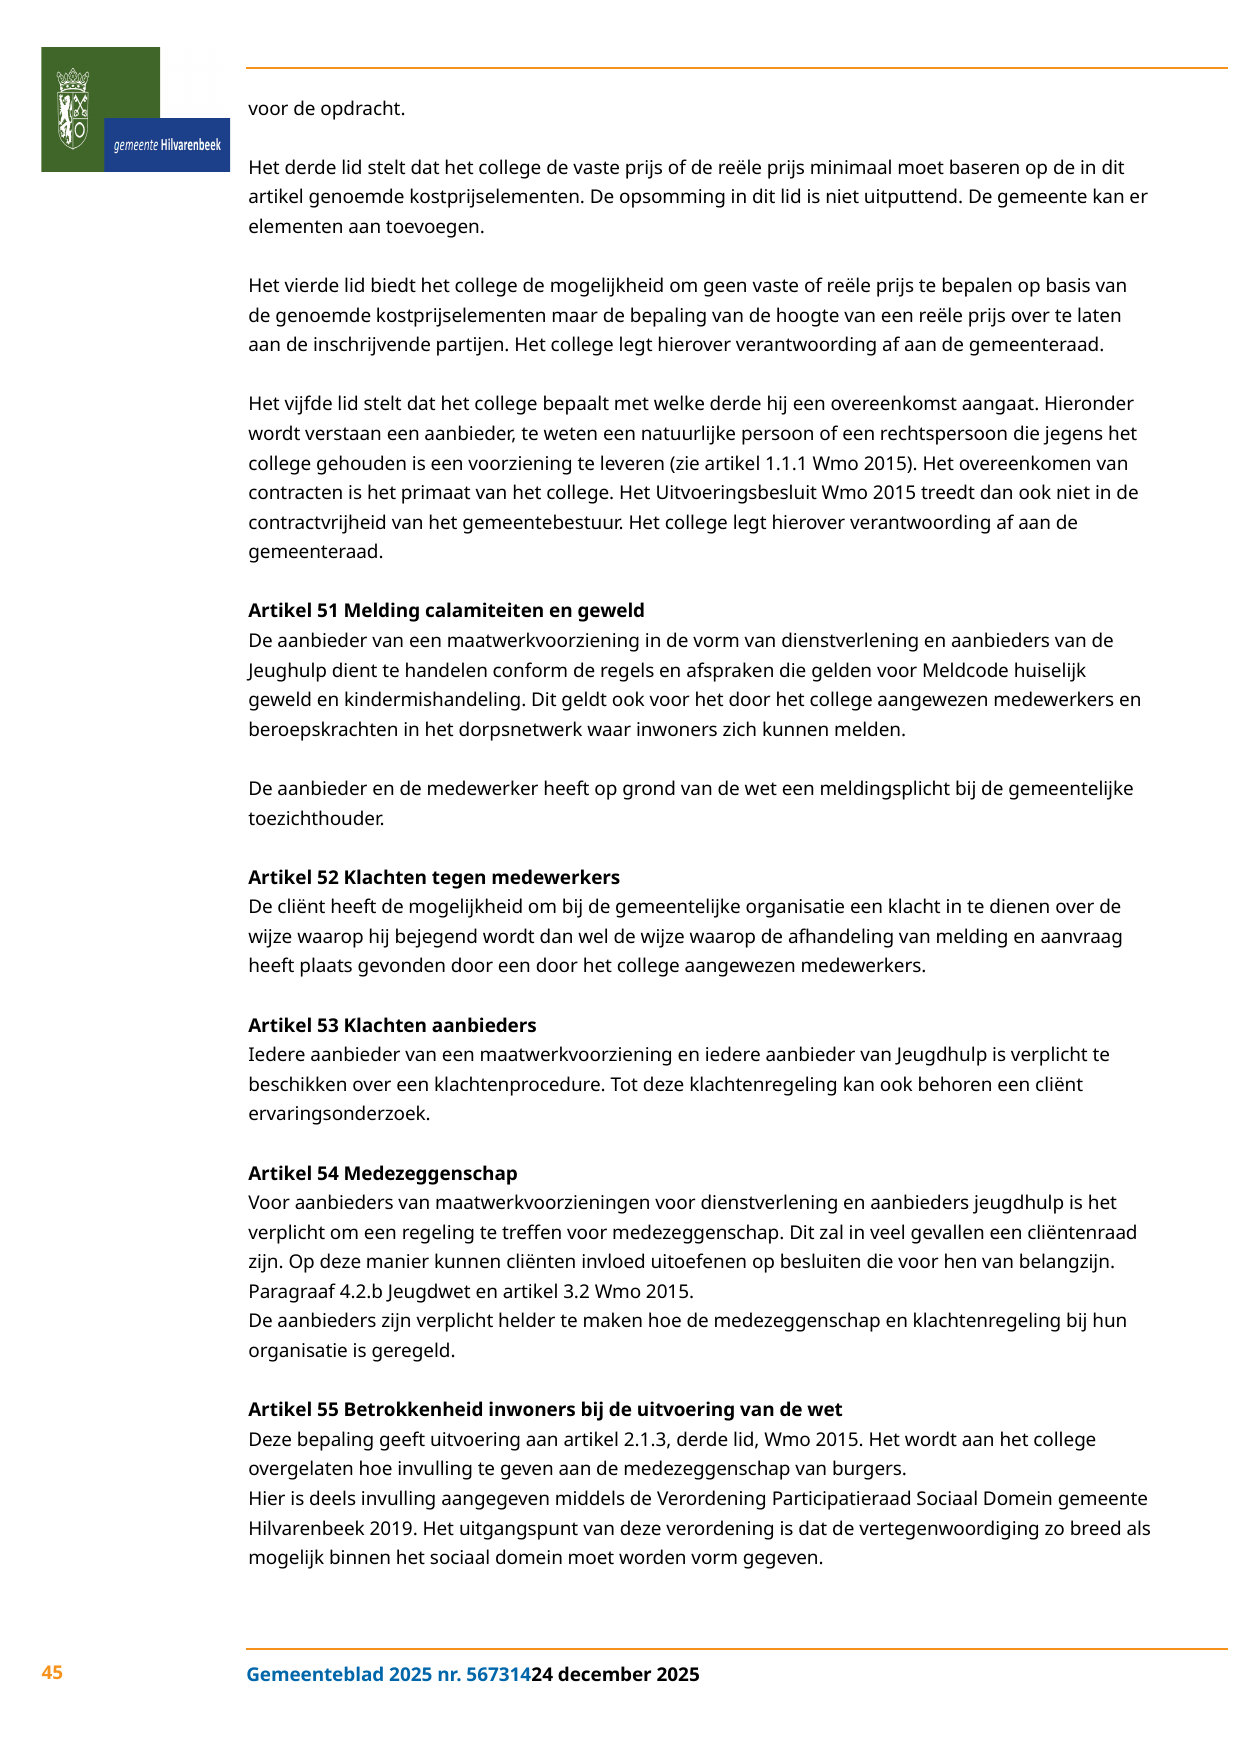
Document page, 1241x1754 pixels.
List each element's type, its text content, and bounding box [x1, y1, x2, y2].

text Artikel 54 Medezeggenschap [248, 1160, 1152, 1186]
text voor de opdracht. [248, 95, 1152, 121]
text De aanbieder en de medewerker heeft op grond van de wet een meldingsplicht bij de gemeentelijke toezichthouder. [248, 775, 1152, 831]
text Voor aanbieders van maatwerkvoorzieningen voor dienstverlening en aanbieders jeugdhulp is het verplicht om een regeling te treffen voor medezeggenschap. Dit zal in veel gevallen een cliëntenraad zijn. Op deze manier kunnen cliënten invloed uitoefenen op besluiten die voor hen van belangzijn. Paragraaf 4.2.b Jeugdwet en artikel 3.2 Wmo 2015. [248, 1189, 1152, 1304]
text De cliënt heeft de mogelijkheid om bij de gemeentelijke organisatie een klacht in te dienen over de wijze waarop hij bejegend wordt dan wel de wijze waarop de afhandeling van melding en aanvraag heeft plaats gevonden door een door het college aangewezen medewerkers. [248, 893, 1152, 978]
text Deze bepaling geeft uitvoering aan artikel 2.1.3, derde lid, Wmo 2015. Het wordt aan het college overgelaten hoe invulling te geven aan de medezeggenschap van burgers. [248, 1426, 1152, 1481]
picture [41, 47, 231, 172]
text De aanbieders zijn verplicht helder te maken hoe de medezeggenschap en klachtenregeling bij hun organisatie is geregeld. [248, 1308, 1152, 1363]
text Iedere aanbieder van een maatwerkvoorziening en iedere aanbieder van Jeugdhulp is verplicht te beschikken over een klachtenprocedure. Tot deze klachtenregeling kan ook behoren een cliënt ervaringsonderzoek. [248, 1041, 1152, 1126]
text Het derde lid stelt dat het college de vaste prijs of de reële prijs minimaal moet baseren op de in dit artikel genoemde kostprijselementen. De opsomming in dit lid is niet uitputtend. De gemeente kan er elementen aan toevoegen. [248, 154, 1152, 239]
text Artikel 51 Melding calamiteiten en geweld [248, 598, 1152, 623]
text Het vierde lid biedt het college de mogelijkheid om geen vaste of reële prijs te bepalen op basis van de genoemde kostprijselementen maar de bepaling van de hoogte van een reële prijs over te laten aan de inschrijvende partijen. Het college legt hierover verantwoording af aan de gemeenteraad. [248, 272, 1152, 357]
text Artikel 53 Klachten aanbieders [248, 1012, 1152, 1038]
text De aanbieder van een maatwerkvoorziening in de vorm van dienstverlening en aanbieders van de Jeughulp dient te handelen conform de regels en afspraken die gelden voor Meldcode huiselijk geweld en kindermishandeling. Dit geldt ook voor het door het college aangewezen medewerkers en beroepskrachten in het dorpsnetwerk waar inwoners zich kunnen melden. [248, 627, 1152, 742]
text Hier is deels invulling aangegeven middels de Verordening Participatieraad Sociaal Domein gemeente Hilvarenbeek 2019. Het uitgangspunt van deze verordening is dat de vertegenwoordiging zo breed als mogelijk binnen het sociaal domein moet worden vorm gegeven. [248, 1485, 1152, 1570]
text Artikel 55 Betrokkenheid inwoners bij de uitvoering van de wet [248, 1396, 1152, 1422]
text Artikel 52 Klachten tegen medewerkers [248, 864, 1152, 890]
text Het vijfde lid stelt dat het college bepaalt met welke derde hij een overeenkomst aangaat. Hieronder wordt verstaan een aanbieder, te weten een natuurlijke persoon of een rechtspersoon die jegens het college gehouden is een voorziening te leveren (zie artikel 1.1.1 Wmo 2015). Het overeenkomen van contracten is het primaat van het college. Het Uitvoeringsbesluit Wmo 2015 treedt dan ook niet in de contractvrijheid van het gemeentebestuur. Het college legt hierover verantwoording af aan de gemeenteraad. [248, 391, 1152, 564]
